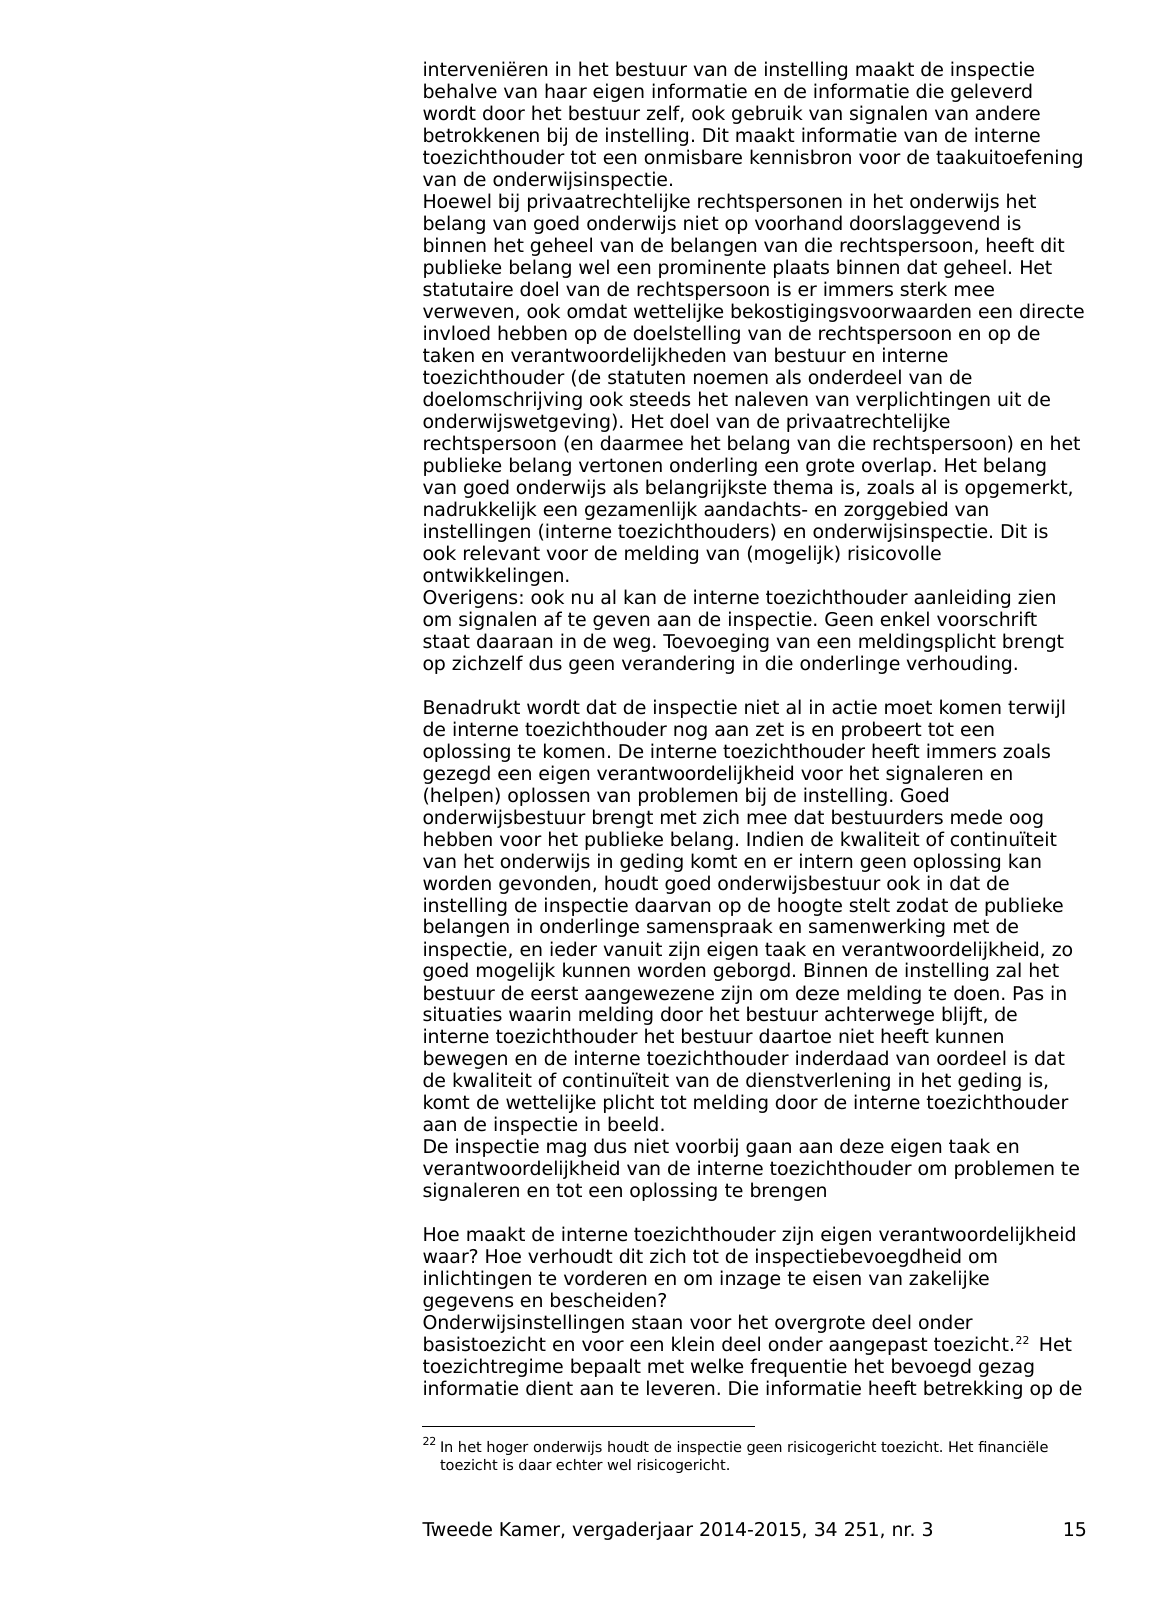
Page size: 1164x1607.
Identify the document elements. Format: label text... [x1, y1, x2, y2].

text De inspectie mag dus niet voorbij gaan aan deze eigen taak en verantwoordelijkheid van de interne toezichthouder om problemen te signaleren en tot een oplossing te brengen [422, 1136, 1087, 1202]
text Benadrukt wordt dat de inspectie niet al in actie moet komen terwijl de interne toezichthouder nog aan zet is en probeert tot een oplossing te komen. De interne toezichthouder heeft immers zoals gezegd een eigen verantwoordelijkheid voor het signaleren en (helpen) oplossen van problemen bij de instelling. Goed onderwijsbestuur brengt met zich mee dat bestuurders mede oog hebben voor het publieke belang. Indien de kwaliteit of continuïteit van het onderwijs in geding komt en er intern geen oplossing kan worden gevonden, houdt goed onderwijsbestuur ook in dat de instelling de inspectie daarvan op de hoogte stelt zodat de publieke belangen in onderlinge samenspraak en samenwerking met de inspectie, en ieder vanuit zijn eigen taak en verantwoordelijkheid, zo goed mogelijk kunnen worden geborgd. Binnen de instelling zal het bestuur de eerst aangewezene zijn om deze melding te doen. Pas in situaties waarin melding door het bestuur achterwege blijft, de interne toezichthouder het bestuur daartoe niet heeft kunnen bewegen en de interne toezichthouder inderdaad van oordeel is dat de kwaliteit of continuïteit van de dienstverlening in het geding is, komt de wettelijke plicht tot melding door de interne toezichthouder aan de inspectie in beeld. [422, 697, 1087, 1136]
text Onderwijsinstellingen staan voor het overgrote deel onder basistoezicht en voor een klein deel onder aangepast toezicht. Het toezichtregime bepaalt met welke frequentie het bevoegd gezag informatie dient aan te leveren. Die informatie heeft betrekking op de [422, 1312, 1087, 1400]
text Hoewel bij privaatrechtelijke rechtspersonen in het onderwijs het belang van goed onderwijs niet op voorhand doorslaggevend is binnen het geheel van de belangen van die rechtspersoon, heeft dit publieke belang wel een prominente plaats binnen dat geheel. Het statutaire doel van de rechtspersoon is er immers sterk mee verweven, ook omdat wettelijke bekostigingsvoorwaarden een directe invloed hebben op de doelstelling van de rechtspersoon en op de taken en verantwoordelijkheden van bestuur en interne toezichthouder (de statuten noemen als onderdeel van de doelomschrijving ook steeds het naleven van verplichtingen uit de onderwijswetgeving). Het doel van de privaatrechtelijke rechtspersoon (en daarmee het belang van die rechtspersoon) en het publieke belang vertonen onderling een grote overlap. Het belang van goed onderwijs als belangrijkste thema is, zoals al is opgemerkt, nadrukkelijk een gezamenlijk aandachts- en zorggebied van instellingen (interne toezichthouders) en onderwijsinspectie. Dit is ook relevant voor de melding van (mogelijk) risicovolle ontwikkelingen. [422, 191, 1087, 587]
text In het hoger onderwijs houdt de inspectie geen risicogericht toezicht. Het financiële toezicht is daar echter wel risicogericht. [422, 1435, 1087, 1474]
text interveniëren in het bestuur van de instelling maakt de inspectie behalve van haar eigen informatie en de informatie die geleverd wordt door het bestuur zelf, ook gebruik van signalen van andere betrokkenen bij de instelling. Dit maakt informatie van de interne toezichthouder tot een onmisbare kennisbron voor de taakuitoefening van de onderwijsinspectie. [422, 59, 1087, 191]
text Overigens: ook nu al kan de interne toezichthouder aanleiding zien om signalen af te geven aan de inspectie. Geen enkel voorschrift staat daaraan in de weg. Toevoeging van een meldingsplicht brengt op zichzelf dus geen verandering in die onderlinge verhouding. [422, 587, 1087, 674]
text Hoe maakt de interne toezichthouder zijn eigen verantwoordelijkheid waar? Hoe verhoudt dit zich tot de inspectiebevoegdheid om inlichtingen te vorderen en om inzage te eisen van zakelijke gegevens en bescheiden? [422, 1224, 1087, 1312]
